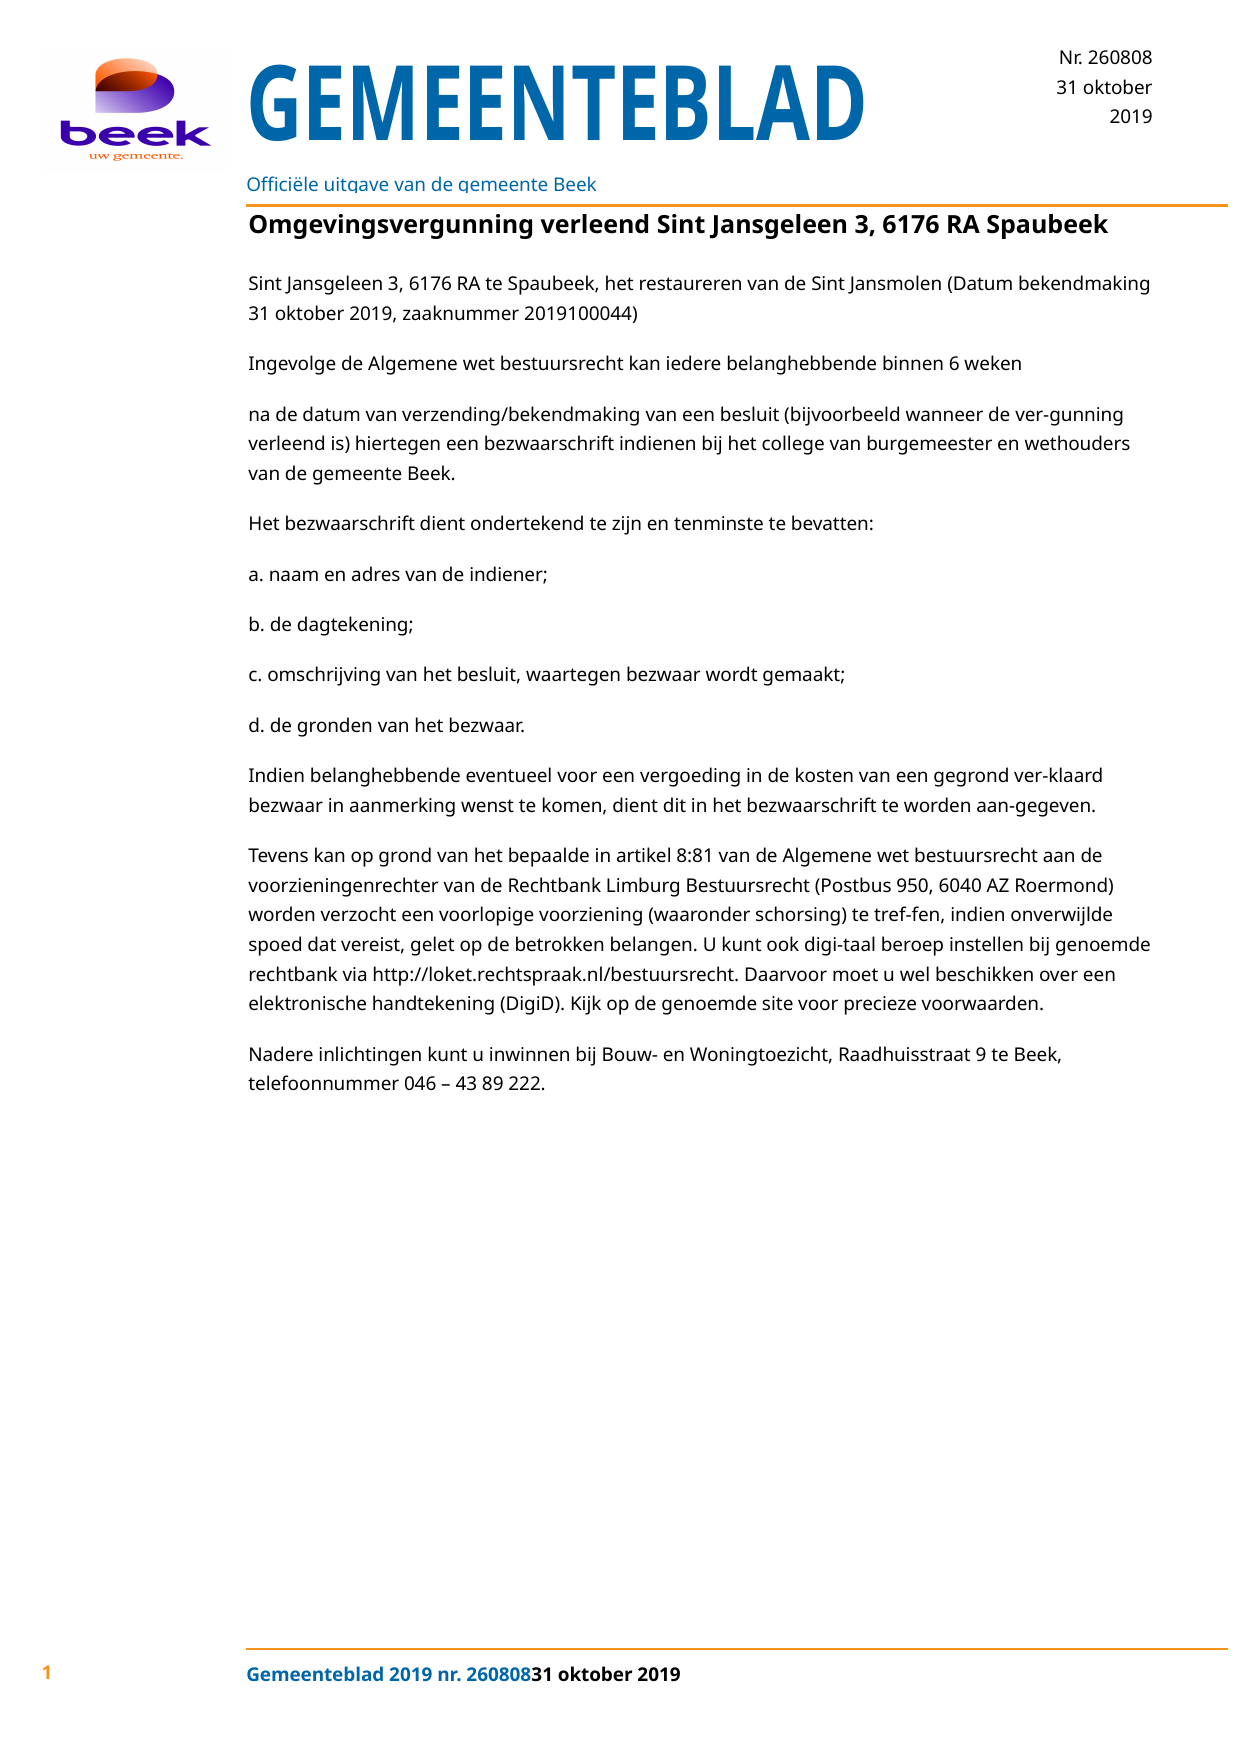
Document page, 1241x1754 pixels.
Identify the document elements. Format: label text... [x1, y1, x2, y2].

picture [41, 47, 231, 172]
text d. de gronden van het bezwaar. [248, 712, 1152, 738]
text Sint Jansgeleen 3, 6176 RA te Spaubeek, het restaureren van de Sint Jansmolen (Datum bekendmaking 31 oktober 2019, zaaknummer 2019100044) [248, 270, 1152, 326]
text na de datum van verzending/bekendmaking van een besluit (bijvoorbeeld wanneer de ver-gunning verleend is) hiertegen een bezwaarschrift indienen bij het college van burgemeester en wethouders van de gemeente Beek. [248, 401, 1152, 486]
text Ingevolge de Algemene wet bestuursrecht kan iedere belanghebbende binnen 6 weken [248, 350, 1152, 376]
text Omgevingsvergunning verleend Sint Jansgeleen 3, 6176 RA Spaubeek [248, 207, 1152, 241]
text b. de dagtekening; [248, 611, 1152, 637]
text Nadere inlichtingen kunt u inwinnen bij Bouw- en Woningtoezicht, Raadhuisstraat 9 te Beek, telefoonnummer 046 – 43 89 222. [248, 1041, 1152, 1096]
text Indien belanghebbende eventueel voor een vergoeding in de kosten van een gegrond ver-klaard bezwaar in aanmerking wenst te komen, dient dit in het bezwaarschrift te worden aan-gegeven. [248, 762, 1152, 818]
text Tevens kan op grond van het bepaalde in artikel 8:81 van de Algemene wet bestuursrecht aan de voorzieningenrechter van de Rechtbank Limburg Bestuursrecht (Postbus 950, 6040 AZ Roermond) worden verzocht een voorlopige voorziening (waaronder schorsing) te tref-fen, indien onverwijlde spoed dat vereist, gelet op de betrokken belangen. U kunt ook digi-taal beroep instellen bij genoemde rechtbank via http://loket.rechtspraak.nl/bestuursrecht. Daarvoor moet u wel beschikken over een elektronische handtekening (DigiD). Kijk op de genoemde site voor precieze voorwaarden. [248, 842, 1152, 1016]
text c. omschrijving van het besluit, waartegen bezwaar wordt gemaakt; [248, 662, 1152, 687]
text Het bezwaarschrift dient ondertekend te zijn en tenminste te bevatten: [248, 510, 1152, 536]
text a. naam en adres van de indiener; [248, 561, 1152, 586]
